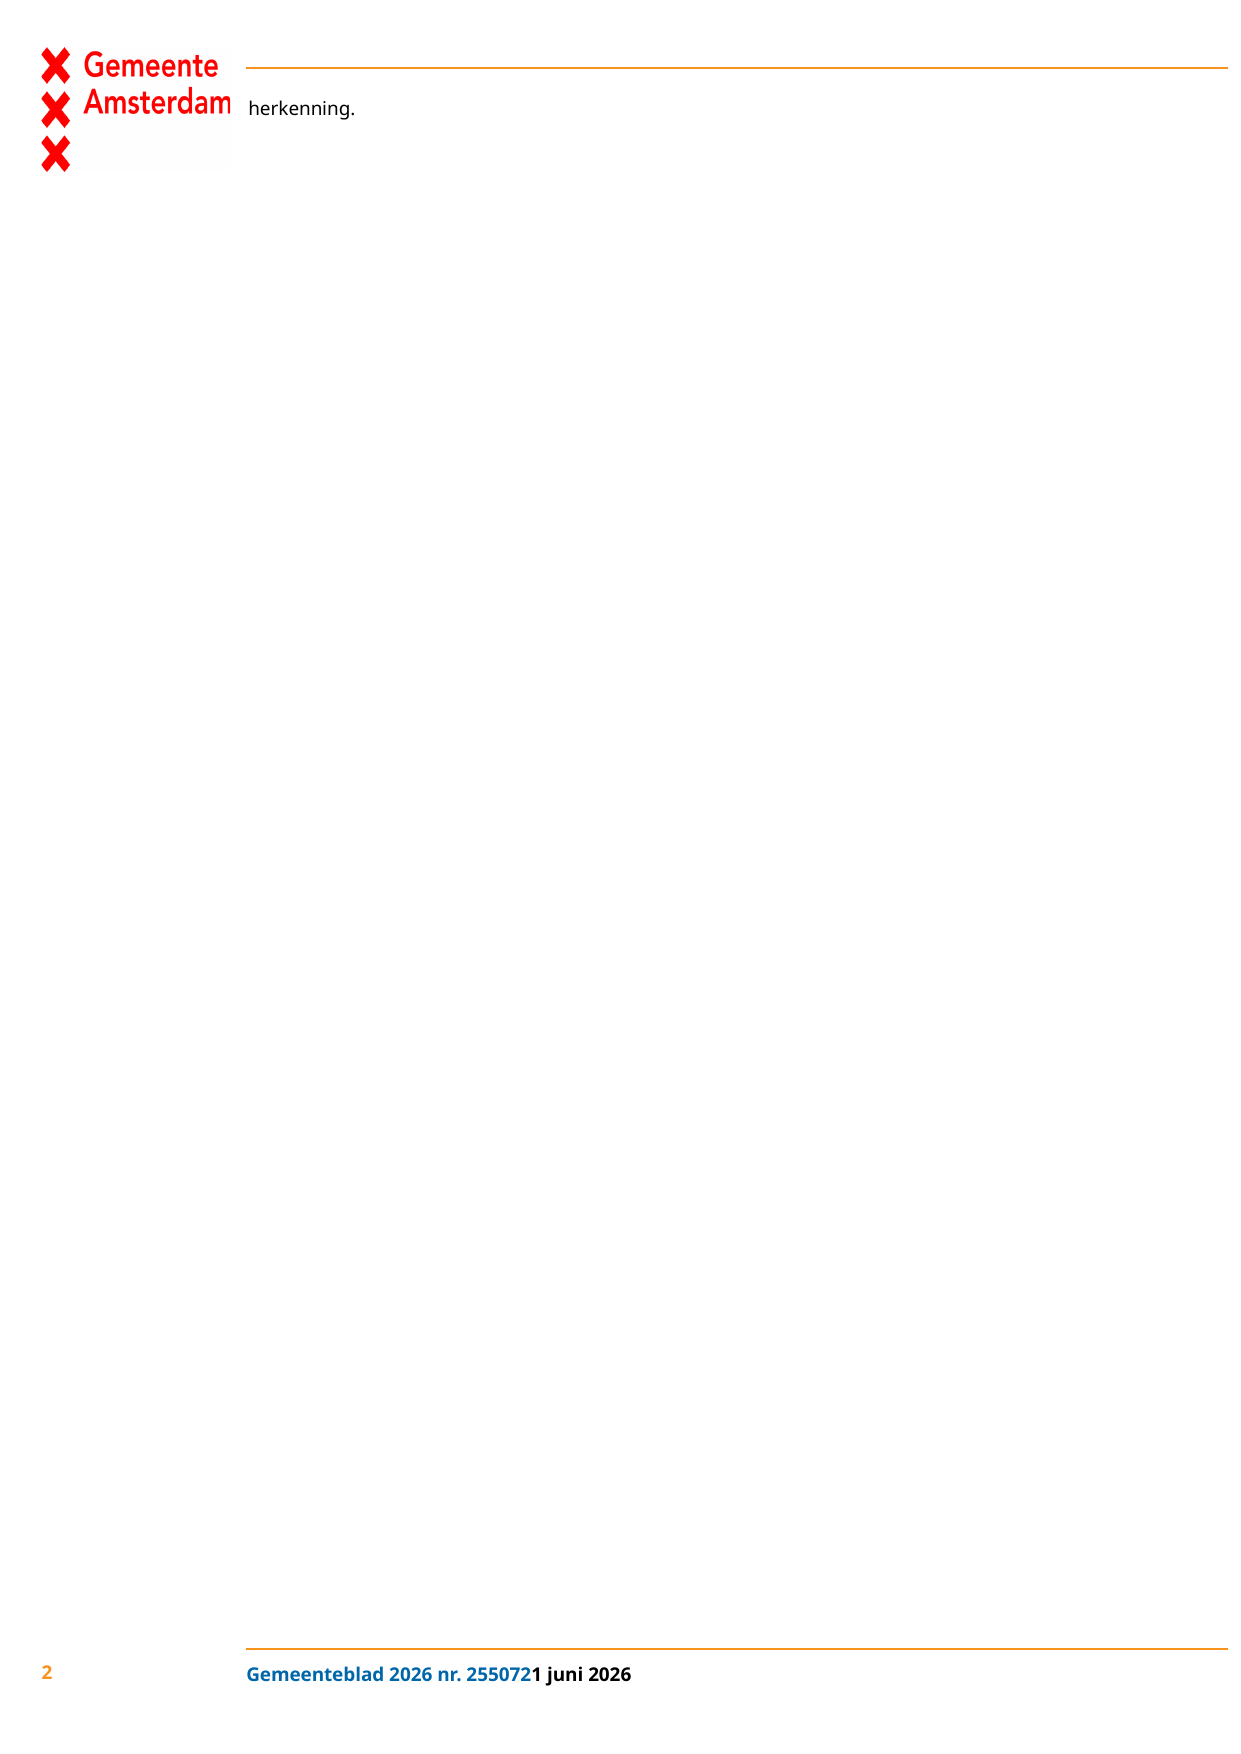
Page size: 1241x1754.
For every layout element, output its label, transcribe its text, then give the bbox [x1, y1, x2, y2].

picture [41, 47, 231, 172]
text herkenning. [248, 95, 1152, 121]
